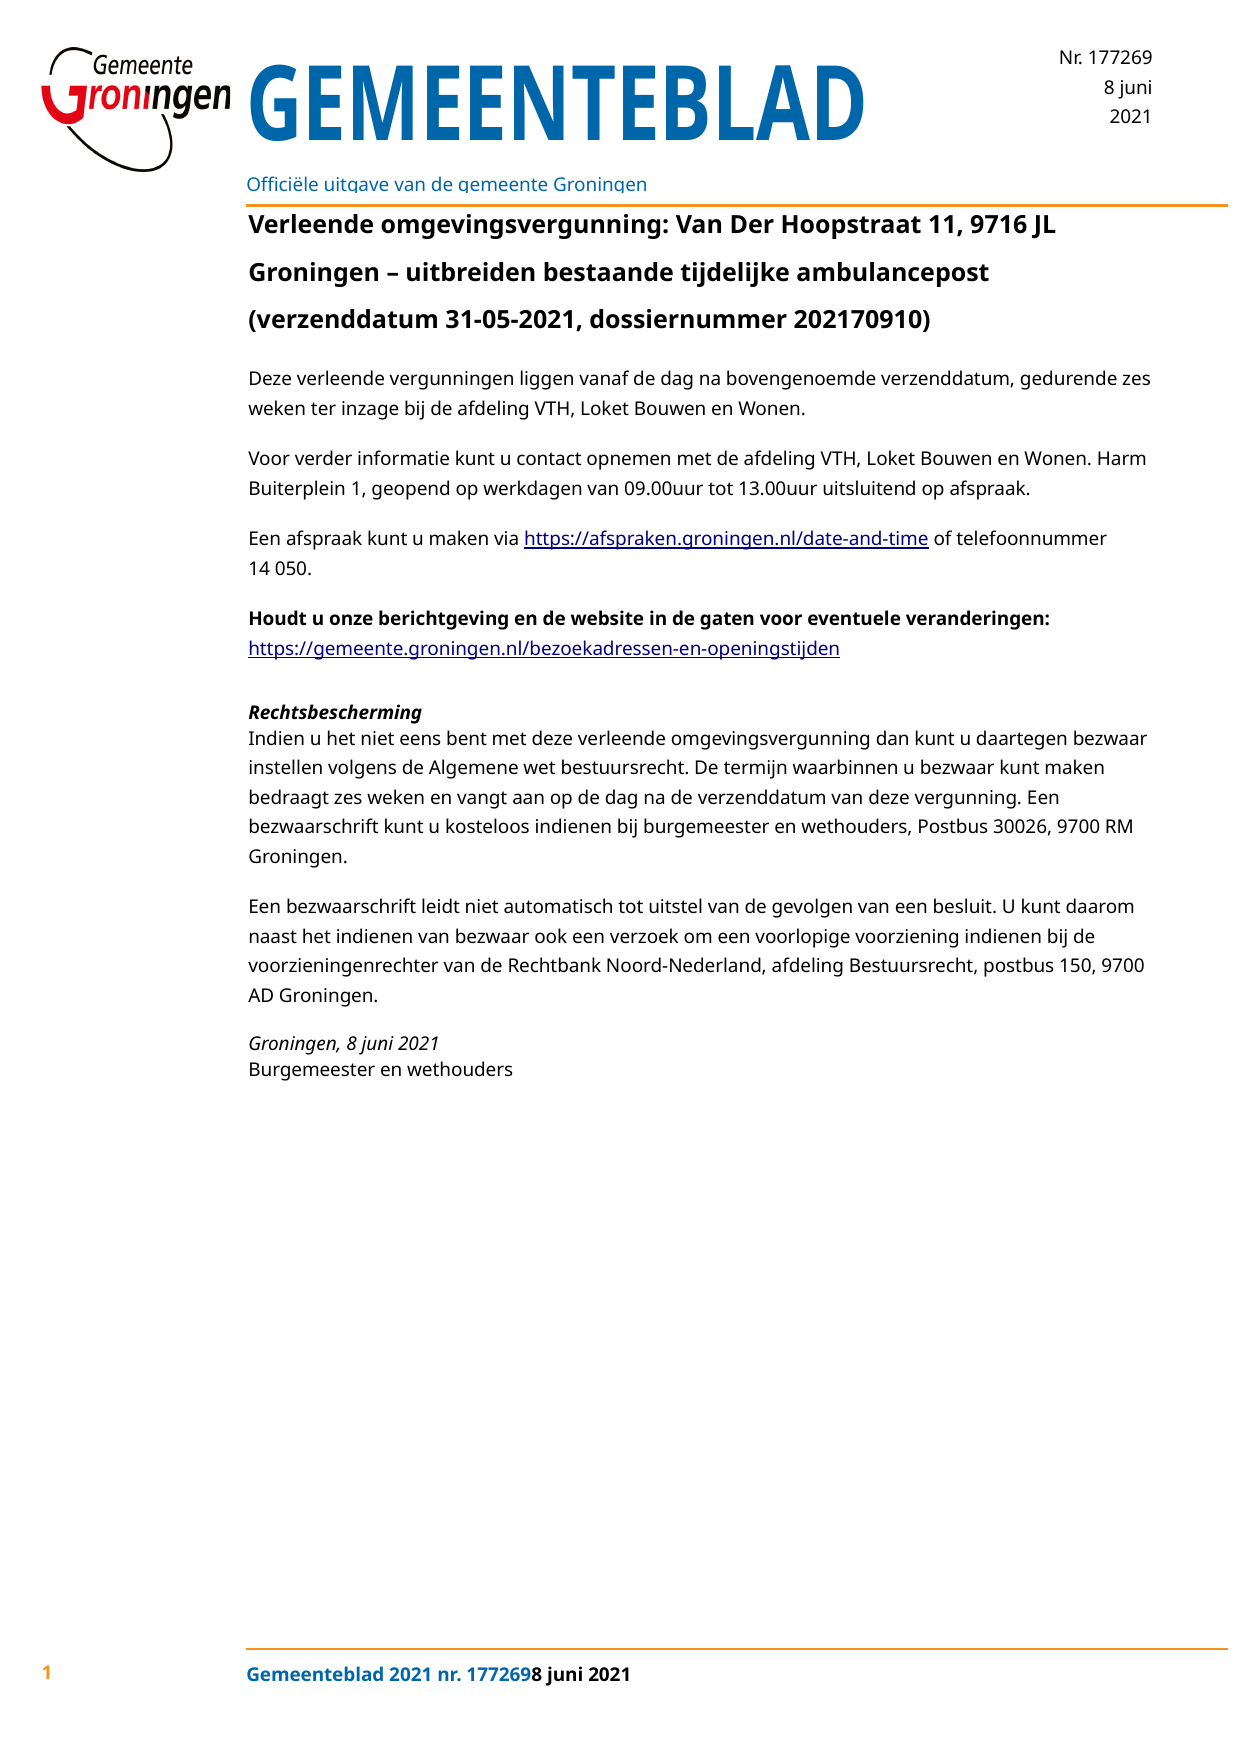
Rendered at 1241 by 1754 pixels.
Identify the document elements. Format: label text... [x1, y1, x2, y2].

picture [41, 47, 231, 172]
text Houdt u onze berichtgeving en de website in de gaten voor eventuele veranderingen: https://gemeente.groningen.nl/bezoekadressen-en-openingstijden [248, 606, 1152, 661]
text Indien u het niet eens bent met deze verleende omgevingsvergunning dan kunt u daartegen bezwaar instellen volgens de Algemene wet bestuursrecht. De termijn waarbinnen u bezwaar kunt maken bedraagt zes weken en vangt aan op de dag na de verzenddatum van deze vergunning. Een bezwaarschrift kunt u kosteloos indienen bij burgemeester en wethouders, Postbus 30026, 9700 RM Groningen. [248, 725, 1152, 869]
text Een afspraak kunt u maken via https://afspraken.groningen.nl/date-and-time of telefoonnummer 14 050. [248, 526, 1152, 581]
text Een bezwaarschrift leidt niet automatisch tot uitstel van de gevolgen van een besluit. U kunt daarom naast het indienen van bezwaar ook een verzoek om een voorlopige voorziening indienen bij de voorzieningenrechter van de Rechtbank Noord-Nederland, afdeling Bestuursrecht, postbus 150, 9700 AD Groningen. [248, 893, 1152, 1008]
text Burgemeester en wethouders [248, 1056, 1152, 1082]
text Deze verleende vergunningen liggen vanaf de dag na bovengenoemde verzenddatum, gedurende zes weken ter inzage bij de afdeling VTH, Loket Bouwen en Wonen. [248, 366, 1152, 421]
text Groningen, 8 juni 2021 [248, 1030, 1152, 1056]
text Voor verder informatie kunt u contact opnemen met de afdeling VTH, Loket Bouwen en Wonen. Harm Buiterplein 1, geopend op werkdagen van 09.00uur tot 13.00uur uitsluitend op afspraak. [248, 446, 1152, 501]
text Verleende omgevingsvergunning: Van Der Hoopstraat 11, 9716 JL Groningen – uitbreiden bestaande tijdelijke ambulancepost (verzenddatum 31-05-2021, dossiernummer 202170910) [248, 207, 1152, 336]
text Rechtsbescherming [248, 699, 1152, 725]
